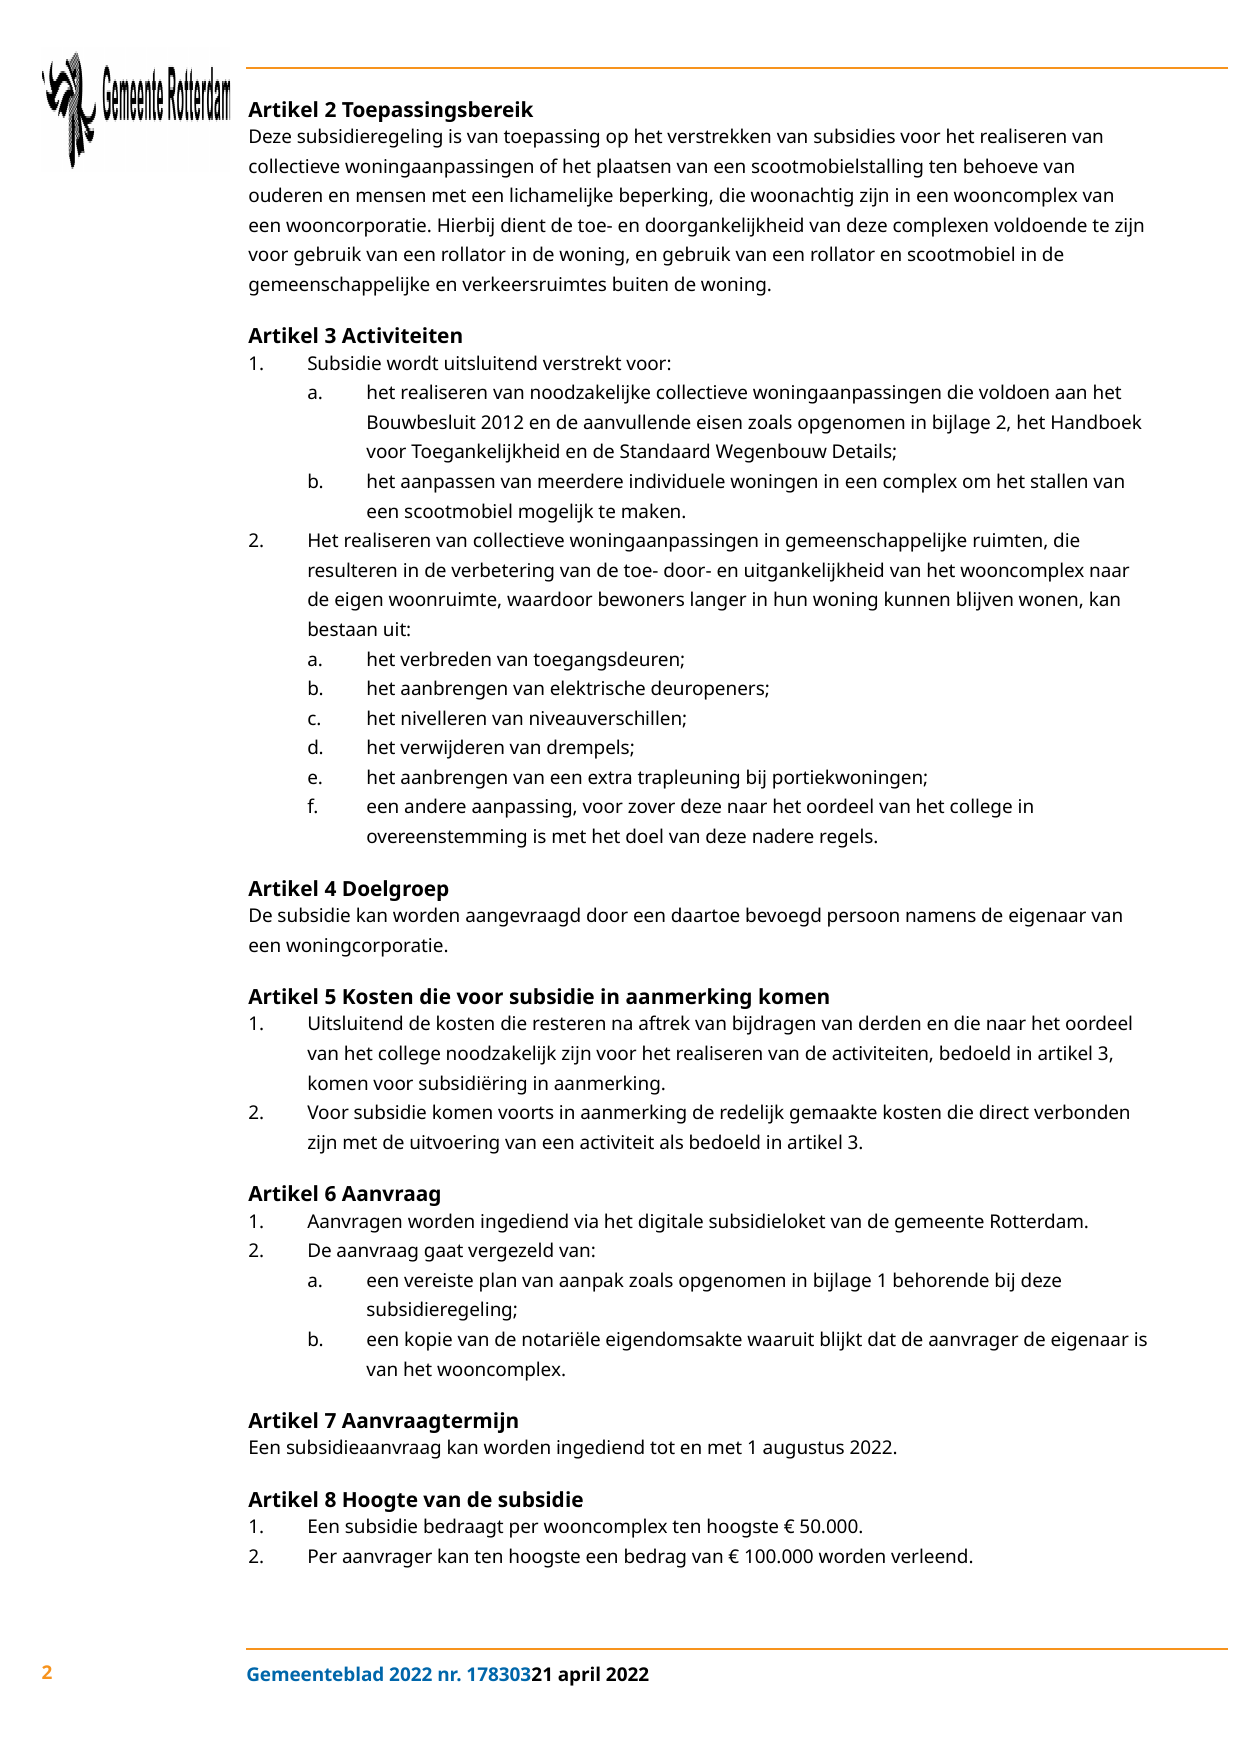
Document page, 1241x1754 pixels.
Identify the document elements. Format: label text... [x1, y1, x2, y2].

list Aanvragen worden ingediend via het digitale subsidieloket van de gemeente Rotterdam. [248, 1208, 1152, 1233]
list een vereiste plan van aanpak zoals opgenomen in bijlage 1 behorende bij deze subsidieregeling; [307, 1267, 1152, 1322]
list Uitsluitend de kosten die resteren na aftrek van bijdragen van derden en die naar het oordeel van het college noodzakelijk zijn voor het realiseren van de activiteiten, bedoeld in artikel 3, komen voor subsidiëring in aanmerking. [248, 1011, 1152, 1096]
list Per aanvrager kan ten hoogste een bedrag van € 100.000 worden verleend. [248, 1543, 1152, 1569]
list het aanbrengen van elektrische deuropeners; [307, 675, 1152, 701]
list het verwijderen van drempels; [307, 734, 1152, 760]
text Artikel 5 Kosten die voor subsidie in aanmerking komen [248, 982, 1152, 1011]
text Artikel 2 Toepassingsbereik [248, 95, 1152, 123]
text Artikel 4 Doelgroep [248, 874, 1152, 902]
list het aanbrengen van een extra trapleuning bij portiekwoningen; [307, 764, 1152, 790]
list het nivelleren van niveauverschillen; [307, 705, 1152, 731]
text De subsidie kan worden aangevraagd door een daartoe bevoegd persoon namens de eigenaar van een woningcorporatie. [248, 902, 1152, 957]
list Subsidie wordt uitsluitend verstrekt voor: [248, 350, 1152, 376]
text Artikel 6 Aanvraag [248, 1179, 1152, 1208]
picture [41, 47, 231, 172]
list Voor subsidie komen voorts in aanmerking de redelijk gemaakte kosten die direct verbonden zijn met de uitvoering van een activiteit als bedoeld in artikel 3. [248, 1099, 1152, 1155]
list Een subsidie bedraagt per wooncomplex ten hoogste € 50.000. [248, 1513, 1152, 1539]
list het realiseren van noodzakelijke collectieve woningaanpassingen die voldoen aan het Bouwbesluit 2012 en de aanvullende eisen zoals opgenomen in bijlage 2, het Handboek voor Toegankelijkheid en de Standaard Wegenbouw Details; [307, 379, 1152, 464]
list het verbreden van toegangsdeuren; [307, 646, 1152, 672]
list De aanvraag gaat vergezeld van: [248, 1237, 1152, 1263]
list het aanpassen van meerdere individuele woningen in een complex om het stallen van een scootmobiel mogelijk te maken. [307, 468, 1152, 524]
list een kopie van de notariële eigendomsakte waaruit blijkt dat de aanvrager de eigenaar is van het wooncomplex. [307, 1326, 1152, 1381]
text Artikel 8 Hoogte van de subsidie [248, 1485, 1152, 1513]
text Artikel 3 Activiteiten [248, 322, 1152, 350]
text Deze subsidieregeling is van toepassing op het verstrekken van subsidies voor het realiseren van collectieve woningaanpassingen of het plaatsen van een scootmobielstalling ten behoeve van ouderen en mensen met een lichamelijke beperking, die woonachtig zijn in een wooncomplex van een wooncorporatie. Hierbij dient de toe- en doorgankelijkheid van deze complexen voldoende te zijn voor gebruik van een rollator in de woning, en gebruik van een rollator en scootmobiel in de gemeenschappelijke en verkeersruimtes buiten de woning. [248, 123, 1152, 297]
text Een subsidieaanvraag kan worden ingediend tot en met 1 augustus 2022. [248, 1434, 1152, 1460]
text Artikel 7 Aanvraagtermijn [248, 1406, 1152, 1434]
list een andere aanpassing, voor zover deze naar het oordeel van het college in overeenstemming is met het doel van deze nadere regels. [307, 794, 1152, 849]
list Het realiseren van collectieve woningaanpassingen in gemeenschappelijke ruimten, die resulteren in de verbetering van de toe- door- en uitgankelijkheid van het wooncomplex naar de eigen woonruimte, waardoor bewoners langer in hun woning kunnen blijven wonen, kan bestaan uit: [248, 527, 1152, 642]
